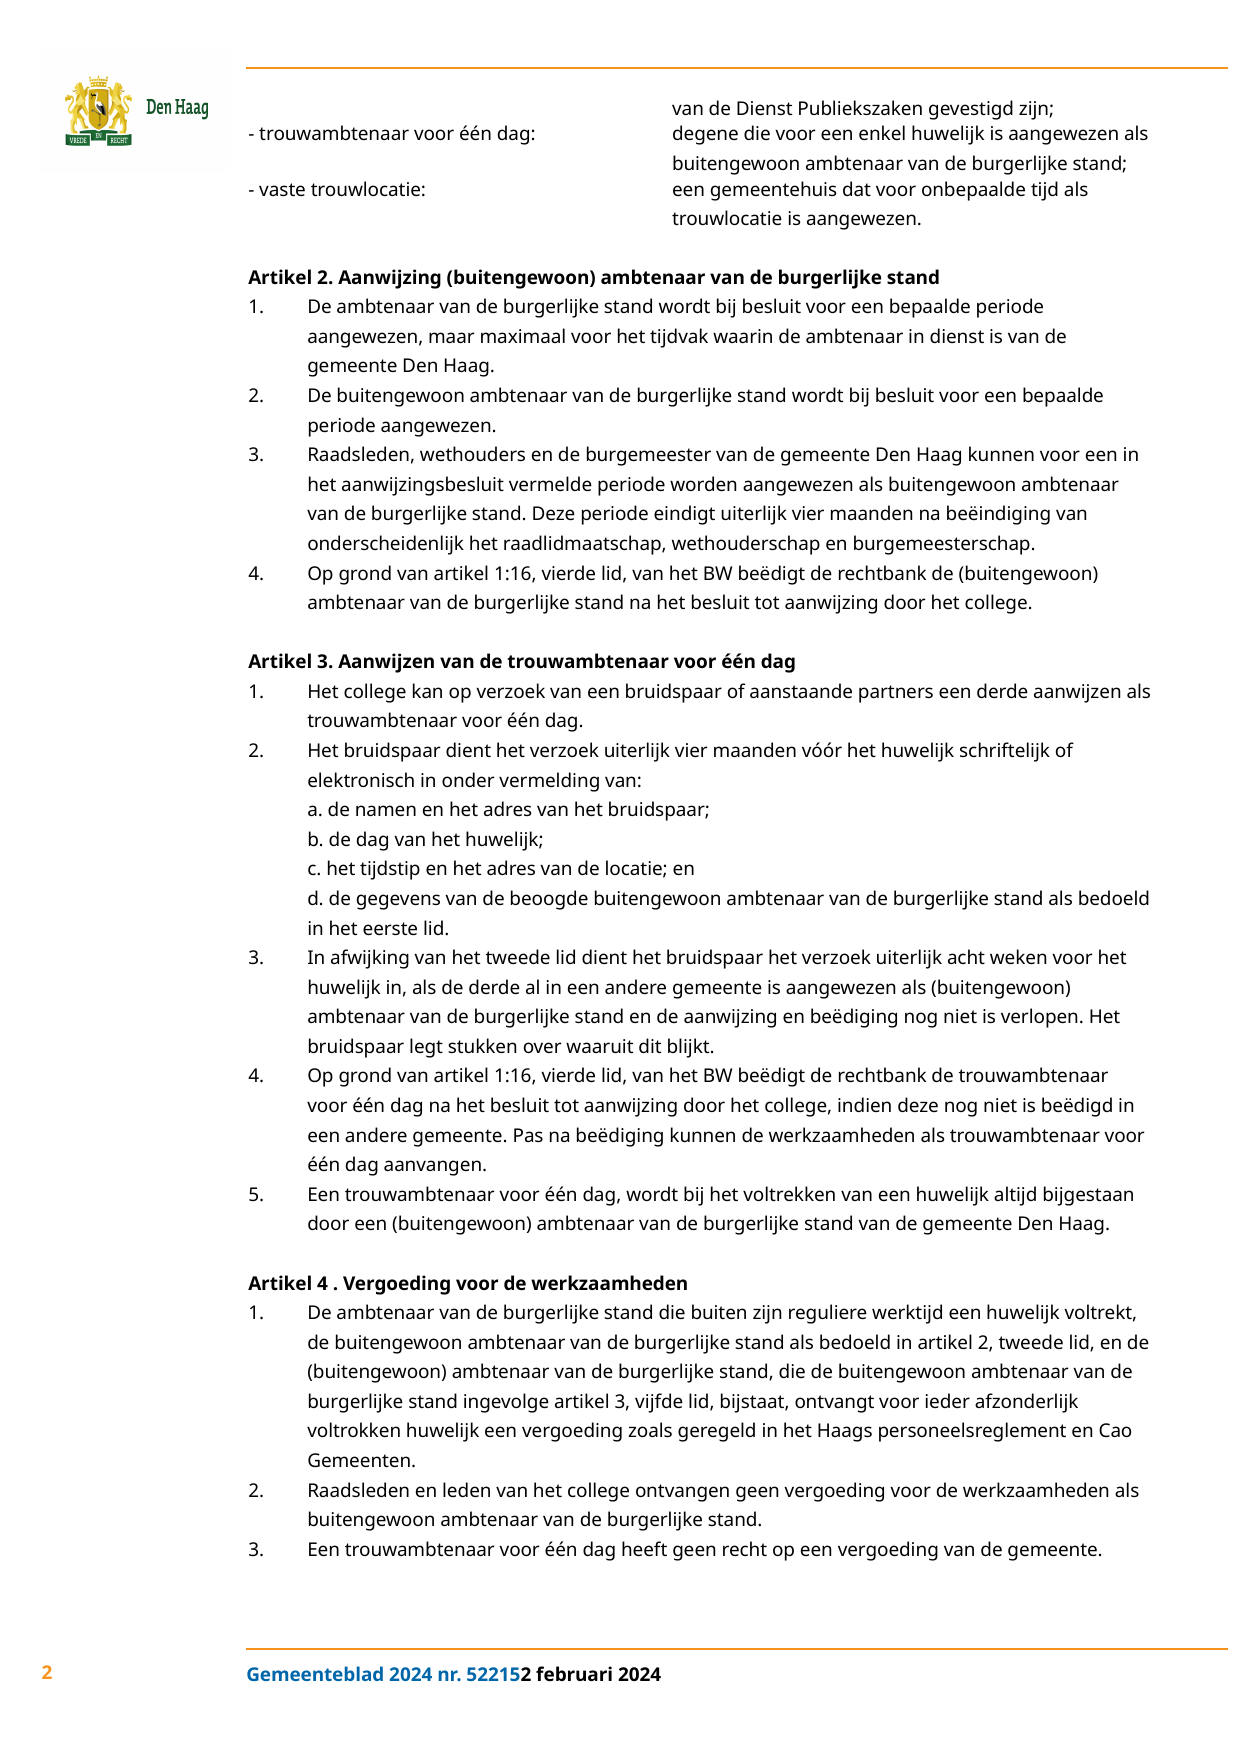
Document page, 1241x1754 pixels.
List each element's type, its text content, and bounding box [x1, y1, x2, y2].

list De ambtenaar van de burgerlijke stand die buiten zijn reguliere werktijd een huwelijk voltrekt, de buitengewoon ambtenaar van de burgerlijke stand als bedoeld in artikel 2, tweede lid, en de (buitengewoon) ambtenaar van de burgerlijke stand, die de buitengewoon ambtenaar van de burgerlijke stand ingevolge artikel 3, vijfde lid, bijstaat, ontvangt voor ieder afzonderlijk voltrokken huwelijk een vergoeding zoals geregeld in het Haags personeelsreglement en Cao Gemeenten. [248, 1299, 1152, 1473]
picture [41, 47, 231, 172]
list Het college kan op verzoek van een bruidspaar of aanstaande partners een derde aanwijzen als trouwambtenaar voor één dag. [248, 678, 1152, 733]
table_cell van de Dienst Publiekszaken gevestigd zijn; [672, 95, 1152, 121]
table_cell - trouwambtenaar voor één dag: [248, 121, 672, 176]
text Artikel 2. Aanwijzing (buitengewoon) ambtenaar van de burgerlijke stand [248, 264, 1152, 290]
list Een trouwambtenaar voor één dag heeft geen recht op een vergoeding van de gemeente. [248, 1536, 1152, 1562]
list In afwijking van het tweede lid dient het bruidspaar het verzoek uiterlijk acht weken voor het huwelijk in, als de derde al in een andere gemeente is aangewezen als (buitengewoon) ambtenaar van de burgerlijke stand en de aanwijzing en beëdiging nog niet is verlopen. Het bruidspaar legt stukken over waaruit dit blijkt. [248, 944, 1152, 1059]
list b. de dag van het huwelijk; [248, 826, 1152, 852]
list Raadsleden en leden van het college ontvangen geen vergoeding voor de werkzaamheden als buitengewoon ambtenaar van de burgerlijke stand. [248, 1477, 1152, 1532]
table_cell degene die voor een enkel huwelijk is aangewezen als buitengewoon ambtenaar van de burgerlijke stand; [672, 121, 1152, 176]
table_cell een gemeentehuis dat voor onbepaalde tijd als trouwlocatie is aangewezen. [672, 176, 1152, 231]
list Raadsleden, wethouders en de burgemeester van de gemeente Den Haag kunnen voor een in het aanwijzingsbesluit vermelde periode worden aangewezen als buitengewoon ambtenaar van de burgerlijke stand. Deze periode eindigt uiterlijk vier maanden na beëindiging van onderscheidenlijk het raadlidmaatschap, wethouderschap en burgemeesterschap. [248, 441, 1152, 556]
list De ambtenaar van de burgerlijke stand wordt bij besluit voor een bepaalde periode aangewezen, maar maximaal voor het tijdvak waarin de ambtenaar in dienst is van de gemeente Den Haag. [248, 293, 1152, 378]
list c. het tijdstip en het adres van de locatie; en [248, 856, 1152, 881]
list De buitengewoon ambtenaar van de burgerlijke stand wordt bij besluit voor een bepaalde periode aangewezen. [248, 382, 1152, 438]
list a. de namen en het adres van het bruidspaar; [248, 796, 1152, 822]
list Het bruidspaar dient het verzoek uiterlijk vier maanden vóór het huwelijk schriftelijk of elektronisch in onder vermelding van: [248, 737, 1152, 793]
table_cell - vaste trouwlocatie: [248, 176, 672, 231]
list Op grond van artikel 1:16, vierde lid, van het BW beëdigt de rechtbank de (buitengewoon) ambtenaar van de burgerlijke stand na het besluit tot aanwijzing door het college. [248, 560, 1152, 615]
list d. de gegevens van de beoogde buitengewoon ambtenaar van de burgerlijke stand als bedoeld in het eerste lid. [248, 885, 1152, 941]
list Op grond van artikel 1:16, vierde lid, van het BW beëdigt de rechtbank de trouwambtenaar voor één dag na het besluit tot aanwijzing door het college, indien deze nog niet is beëdigd in een andere gemeente. Pas na beëdiging kunnen de werkzaamheden als trouwambtenaar voor één dag aanvangen. [248, 1063, 1152, 1177]
text Artikel 3. Aanwijzen van de trouwambtenaar voor één dag [248, 648, 1152, 674]
table_cell [248, 95, 672, 121]
list Een trouwambtenaar voor één dag, wordt bij het voltrekken van een huwelijk altijd bijgestaan door een (buitengewoon) ambtenaar van de burgerlijke stand van de gemeente Den Haag. [248, 1181, 1152, 1236]
text Artikel 4 . Vergoeding voor de werkzaamheden [248, 1270, 1152, 1296]
